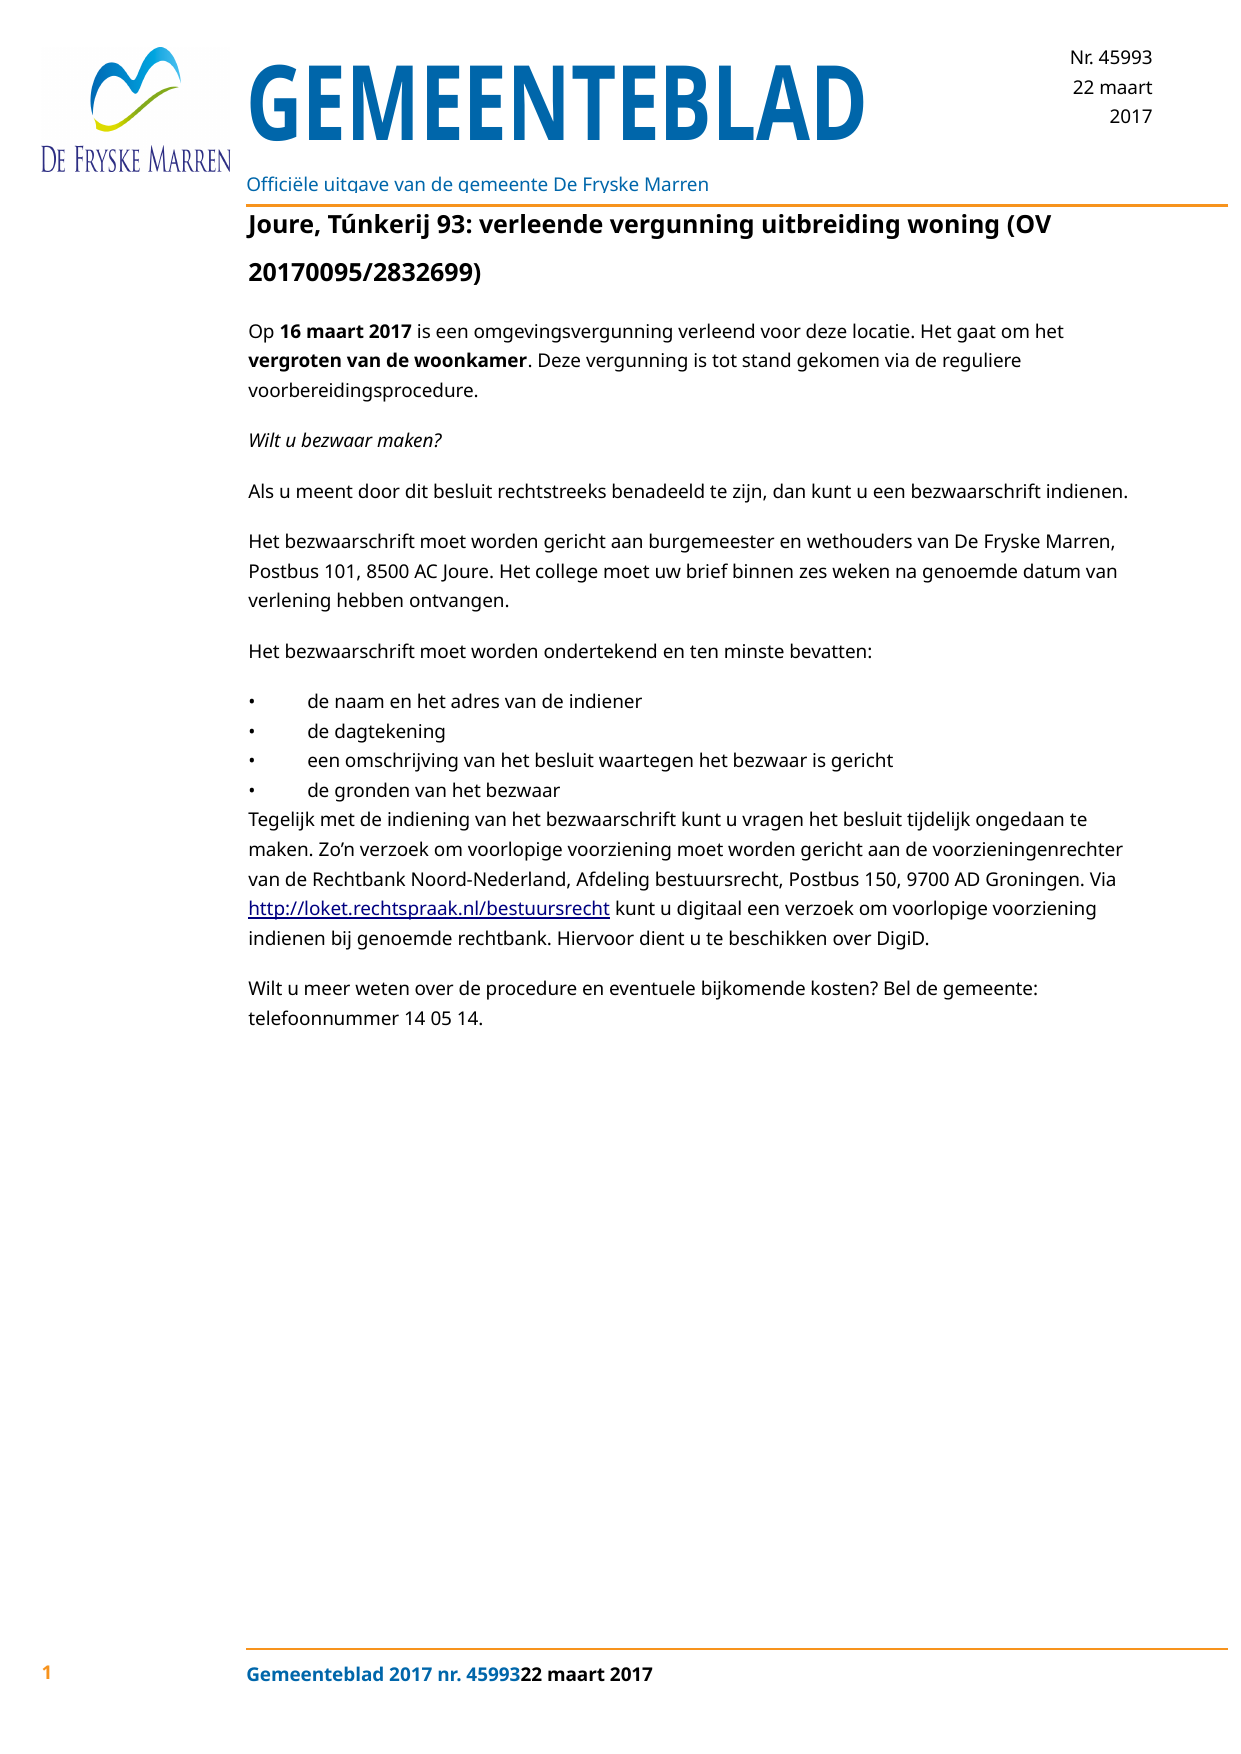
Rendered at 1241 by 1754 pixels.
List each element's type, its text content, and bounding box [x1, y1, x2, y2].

list de gronden van het bezwaar [248, 777, 1152, 803]
text Op 16 maart 2017 is een omgevingsvergunning verleend voor deze locatie. Het gaat om het vergroten van de woonkamer. Deze vergunning is tot stand gekomen via de reguliere voorbereidingsprocedure. [248, 318, 1152, 403]
text Joure, Túnkerij 93: verleende vergunning uitbreiding woning (OV 20170095/2832699) [248, 207, 1152, 288]
text Als u meent door dit besluit rechtstreeks benadeeld te zijn, dan kunt u een bezwaarschrift indienen. [248, 478, 1152, 504]
text Tegelijk met de indiening van het bezwaarschrift kunt u vragen het besluit tijdelijk ongedaan te maken. Zo’n verzoek om voorlopige voorziening moet worden gericht aan de voorzieningenrechter van de Rechtbank Noord-Nederland, Afdeling bestuursrecht, Postbus 150, 9700 AD Groningen. Via http://loket.rechtspraak.nl/bestuursrecht kunt u digitaal een verzoek om voorlopige voorziening indienen bij genoemde rechtbank. Hiervoor dient u te beschikken over DigiD. [248, 807, 1152, 951]
picture [41, 47, 231, 172]
text Wilt u meer weten over de procedure en eventuele bijkomende kosten? Bel de gemeente: telefoonnummer 14 05 14. [248, 975, 1152, 1031]
text Het bezwaarschrift moet worden ondertekend en ten minste bevatten: [248, 638, 1152, 664]
list de dagtekening [248, 718, 1152, 744]
list de naam en het adres van de indiener [248, 688, 1152, 714]
list een omschrijving van het besluit waartegen het bezwaar is gericht [248, 747, 1152, 773]
text Het bezwaarschrift moet worden gericht aan burgemeester en wethouders van De Fryske Marren, Postbus 101, 8500 AC Joure. Het college moet uw brief binnen zes weken na genoemde datum van verlening hebben ontvangen. [248, 528, 1152, 613]
text Wilt u bezwaar maken? [248, 427, 1152, 453]
